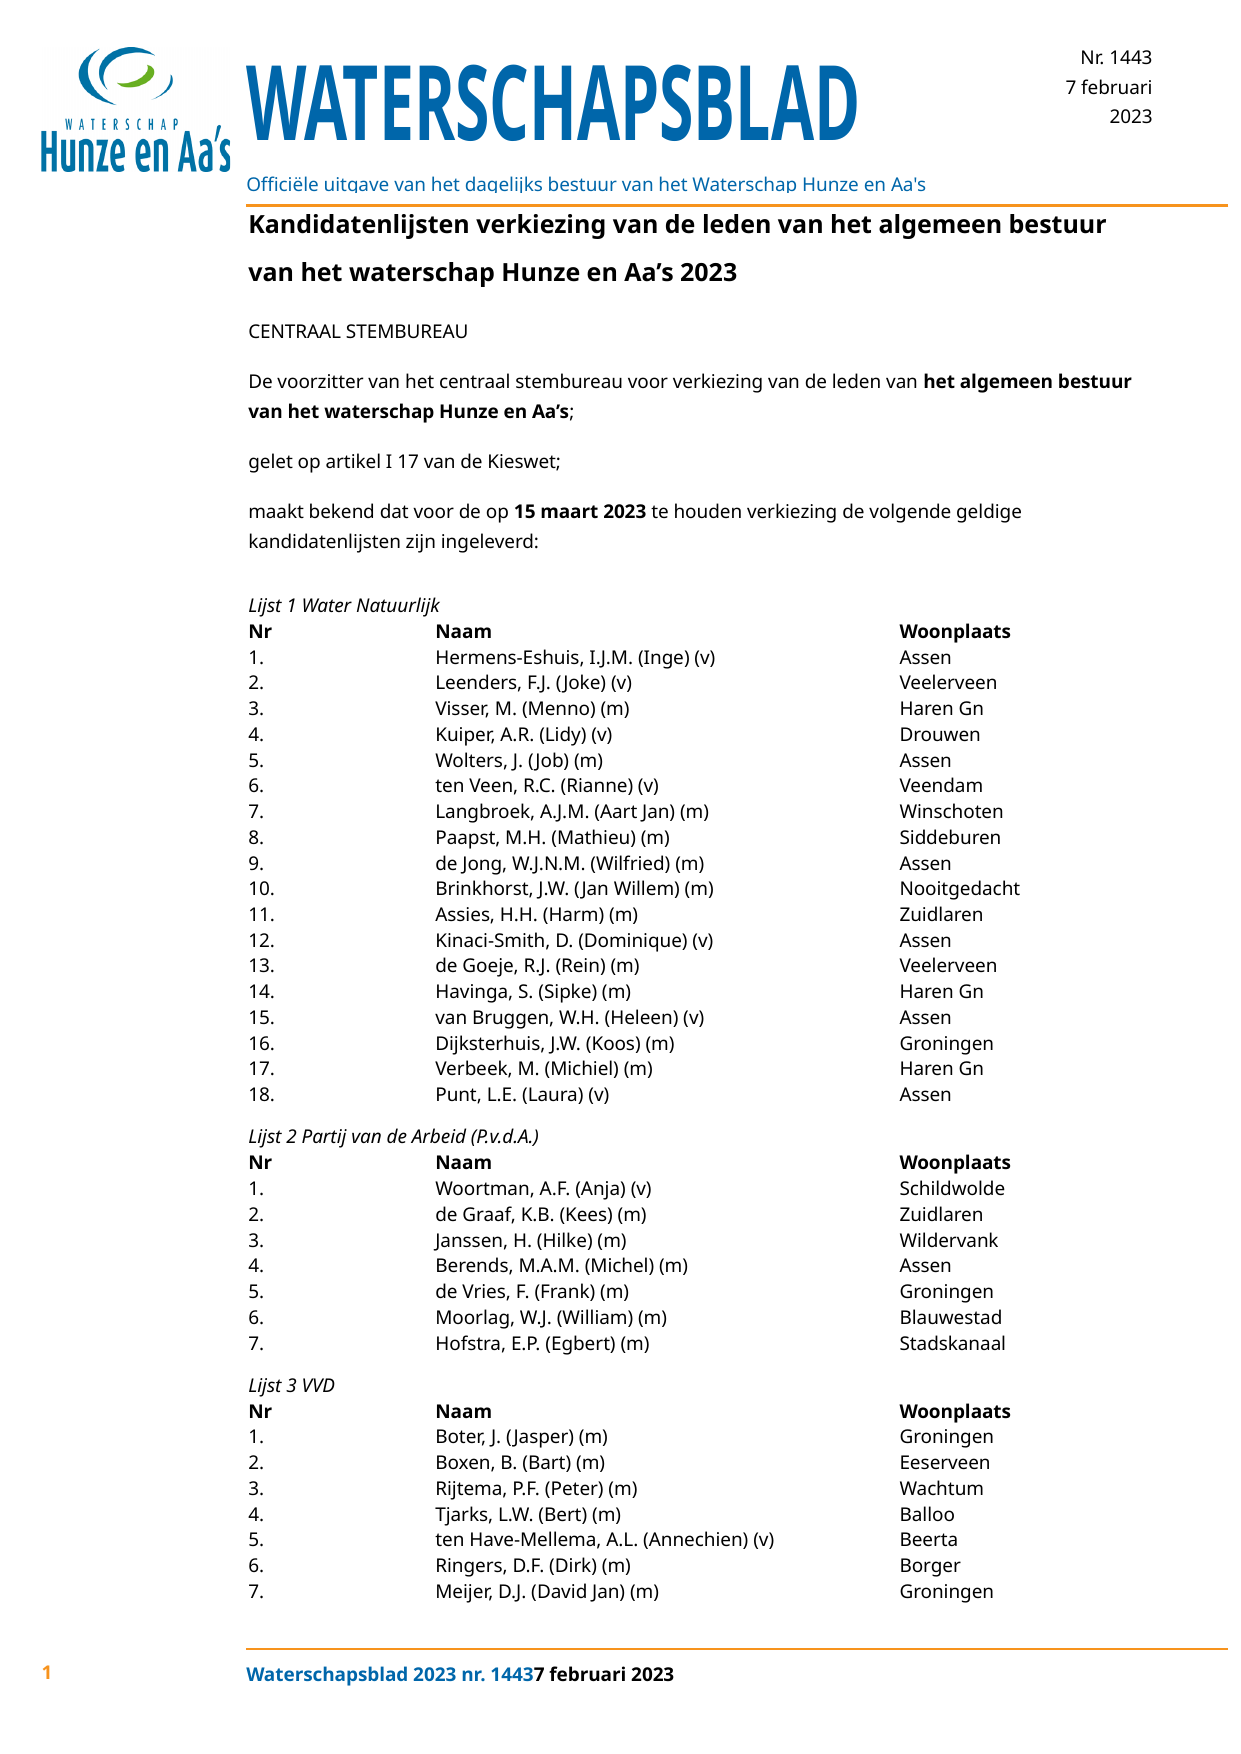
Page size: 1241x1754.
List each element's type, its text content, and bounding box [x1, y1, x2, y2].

table_header Woonplaats [899, 1150, 1152, 1175]
table_cell Siddeburen [899, 824, 1152, 850]
table_cell 5. [248, 747, 435, 772]
table_cell Wolters, J. (Job) (m) [435, 747, 899, 772]
table_cell 14. [248, 978, 435, 1004]
table_cell Boter, J. (Jasper) (m) [435, 1424, 899, 1449]
table_cell Veelerveen [899, 670, 1152, 695]
table_cell Nooitgedacht [899, 875, 1152, 901]
table_cell 2. [248, 670, 435, 695]
table_cell Haren Gn [899, 695, 1152, 721]
table_cell de Vries, F. (Frank) (m) [435, 1278, 899, 1304]
table_cell 17. [248, 1056, 435, 1081]
text Kandidatenlijsten verkiezing van de leden van het algemeen bestuur van het waterschap Hunze en Aa’s 2023 [248, 207, 1152, 288]
table_cell Verbeek, M. (Michiel) (m) [435, 1056, 899, 1081]
table_cell 10. [248, 875, 435, 901]
table_cell Beerta [899, 1527, 1152, 1552]
table_cell 9. [248, 850, 435, 875]
table_cell Assies, H.H. (Harm) (m) [435, 901, 899, 927]
picture [226, 145, 231, 156]
table_cell Havinga, S. (Sipke) (m) [435, 978, 899, 1004]
table_cell 1. [248, 1424, 435, 1449]
table_cell Hermens-Eshuis, I.J.M. (Inge) (v) [435, 644, 899, 669]
table_cell Assen [899, 1004, 1152, 1030]
table_cell 6. [248, 1553, 435, 1578]
table_cell Groningen [899, 1030, 1152, 1056]
table_cell Haren Gn [899, 978, 1152, 1004]
table_cell Meijer, D.J. (David Jan) (m) [435, 1578, 899, 1604]
table_cell Borger [899, 1553, 1152, 1578]
table_cell Langbroek, A.J.M. (Aart Jan) (m) [435, 798, 899, 824]
table_cell 7. [248, 798, 435, 824]
table_cell 12. [248, 927, 435, 953]
table_cell 2. [248, 1201, 435, 1227]
table_cell ten Have-Mellema, A.L. (Annechien) (v) [435, 1527, 899, 1552]
table_cell 4. [248, 1501, 435, 1527]
table_cell Boxen, B. (Bart) (m) [435, 1450, 899, 1475]
picture [41, 47, 231, 172]
table_header Nr [248, 1398, 435, 1424]
text CENTRAAL STEMBUREAU [248, 318, 1152, 344]
table_cell de Goeje, R.J. (Rein) (m) [435, 953, 899, 978]
table_cell 18. [248, 1081, 435, 1107]
table_cell 2. [248, 1450, 435, 1475]
table_cell Zuidlaren [899, 1201, 1152, 1227]
table_cell 3. [248, 1227, 435, 1252]
table_cell 6. [248, 1304, 435, 1330]
table_cell Drouwen [899, 721, 1152, 747]
table_cell 8. [248, 824, 435, 850]
table_cell Groningen [899, 1278, 1152, 1304]
table_cell 3. [248, 1475, 435, 1501]
table_cell Woortman, A.F. (Anja) (v) [435, 1175, 899, 1201]
table_cell Kuiper, A.R. (Lidy) (v) [435, 721, 899, 747]
table_cell Hofstra, E.P. (Egbert) (m) [435, 1330, 899, 1355]
table_cell 5. [248, 1527, 435, 1552]
table_cell Tjarks, L.W. (Bert) (m) [435, 1501, 899, 1527]
table_cell Assen [899, 927, 1152, 953]
text Lijst 3 VVD [248, 1372, 1152, 1398]
table_cell de Jong, W.J.N.M. (Wilfried) (m) [435, 850, 899, 875]
table_cell 13. [248, 953, 435, 978]
text gelet op artikel I 17 van de Kieswet; [248, 448, 1152, 474]
table_cell Haren Gn [899, 1056, 1152, 1081]
table_cell Ringers, D.F. (Dirk) (m) [435, 1553, 899, 1578]
table_cell Groningen [899, 1424, 1152, 1449]
text De voorzitter van het centraal stembureau voor verkiezing van de leden van het algemeen bestuur van het waterschap Hunze en Aa’s; [248, 368, 1152, 424]
table_cell 5. [248, 1278, 435, 1304]
table_cell Wildervank [899, 1227, 1152, 1252]
table_header Naam [435, 1398, 899, 1424]
table_cell Veelerveen [899, 953, 1152, 978]
table_header Naam [435, 1150, 899, 1175]
table_cell Groningen [899, 1578, 1152, 1604]
table_cell 11. [248, 901, 435, 927]
table_cell Punt, L.E. (Laura) (v) [435, 1081, 899, 1107]
table_cell Assen [899, 747, 1152, 772]
text Lijst 1 Water Natuurlijk [248, 592, 1152, 618]
table_header Nr [248, 618, 435, 644]
table_cell Dijksterhuis, J.W. (Koos) (m) [435, 1030, 899, 1056]
table_cell 3. [248, 695, 435, 721]
table_cell Zuidlaren [899, 901, 1152, 927]
table_cell Paapst, M.H. (Mathieu) (m) [435, 824, 899, 850]
picture [47, 154, 51, 172]
table_cell Visser, M. (Menno) (m) [435, 695, 899, 721]
table_cell Assen [899, 850, 1152, 875]
text maakt bekend dat voor de op 15 maart 2023 te houden verkiezing de volgende geldige kandidatenlijsten zijn ingeleverd: [248, 499, 1152, 554]
table_cell Assen [899, 1081, 1152, 1107]
table_cell 15. [248, 1004, 435, 1030]
table_cell Moorlag, W.J. (William) (m) [435, 1304, 899, 1330]
table_cell Schildwolde [899, 1175, 1152, 1201]
table_cell Eeserveen [899, 1450, 1152, 1475]
table_cell 1. [248, 644, 435, 669]
table_cell Assen [899, 1253, 1152, 1278]
table_cell Janssen, H. (Hilke) (m) [435, 1227, 899, 1252]
table_cell Kinaci-Smith, D. (Dominique) (v) [435, 927, 899, 953]
table_cell 4. [248, 1253, 435, 1278]
table_cell Berends, M.A.M. (Michel) (m) [435, 1253, 899, 1278]
table_header Woonplaats [899, 618, 1152, 644]
table_cell Brinkhorst, J.W. (Jan Willem) (m) [435, 875, 899, 901]
table_cell 7. [248, 1578, 435, 1604]
table_cell Balloo [899, 1501, 1152, 1527]
table_cell Veendam [899, 773, 1152, 798]
table_header Woonplaats [899, 1398, 1152, 1424]
table_cell 7. [248, 1330, 435, 1355]
table_cell Assen [899, 644, 1152, 669]
table_cell Wachtum [899, 1475, 1152, 1501]
table_header Naam [435, 618, 899, 644]
table_cell Stadskanaal [899, 1330, 1152, 1355]
table_cell de Graaf, K.B. (Kees) (m) [435, 1201, 899, 1227]
table_cell Rijtema, P.F. (Peter) (m) [435, 1475, 899, 1501]
table_cell 16. [248, 1030, 435, 1056]
picture [183, 163, 191, 172]
table_header Nr [248, 1150, 435, 1175]
table_cell 6. [248, 773, 435, 798]
table_cell 1. [248, 1175, 435, 1201]
text Lijst 2 Partij van de Arbeid (P.v.d.A.) [248, 1124, 1152, 1149]
table_cell ten Veen, R.C. (Rianne) (v) [435, 773, 899, 798]
table_cell van Bruggen, W.H. (Heleen) (v) [435, 1004, 899, 1030]
table_cell Blauwestad [899, 1304, 1152, 1330]
table_cell 4. [248, 721, 435, 747]
table_cell Winschoten [899, 798, 1152, 824]
table_cell Leenders, F.J. (Joke) (v) [435, 670, 899, 695]
